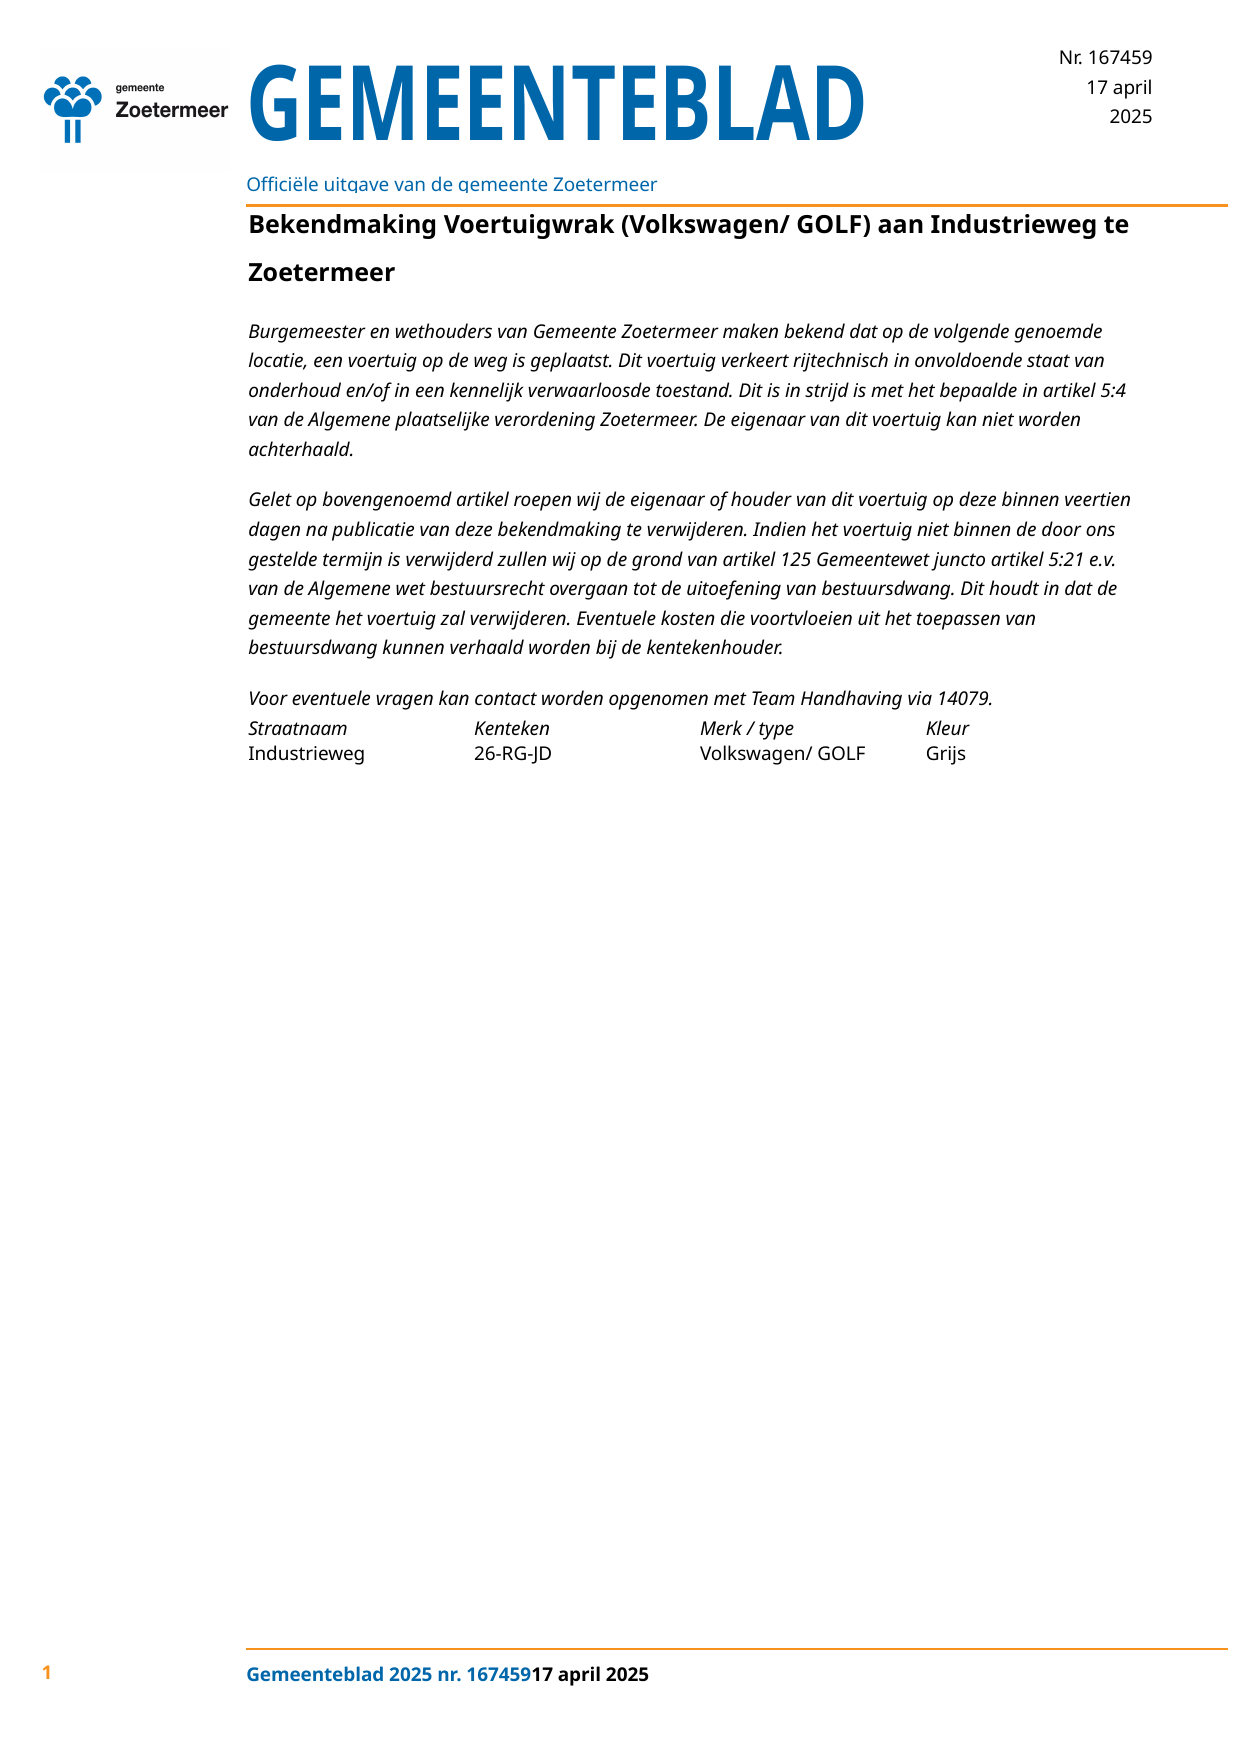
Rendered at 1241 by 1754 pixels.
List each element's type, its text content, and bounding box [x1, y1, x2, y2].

table_header Kleur [926, 715, 1152, 740]
text Voor eventuele vragen kan contact worden opgenomen met Team Handhaving via 14079. [248, 685, 1152, 711]
table_header Merk / type [700, 715, 926, 740]
table_cell Industrieweg [248, 740, 474, 766]
table_cell 26-RG-JD [474, 740, 700, 766]
table_header Kenteken [474, 715, 700, 740]
picture [41, 47, 231, 172]
table_cell Grijs [926, 740, 1152, 766]
text Burgemeester en wethouders van Gemeente Zoetermeer maken bekend dat op de volgende genoemde locatie, een voertuig op de weg is geplaatst. Dit voertuig verkeert rijtechnisch in onvoldoende staat van onderhoud en/of in een kennelijk verwaarloosde toestand. Dit is in strijd is met het bepaalde in artikel 5:4 van de Algemene plaatselijke verordening Zoetermeer. De eigenaar van dit voertuig kan niet worden achterhaald. [248, 318, 1152, 462]
table_header Straatnaam [248, 715, 474, 740]
text Gelet op bovengenoemd artikel roepen wij de eigenaar of houder van dit voertuig op deze binnen veertien dagen na publicatie van deze bekendmaking te verwijderen. Indien het voertuig niet binnen de door ons gestelde termijn is verwijderd zullen wij op de grond van artikel 125 Gemeentewet juncto artikel 5:21 e.v. van de Algemene wet bestuursrecht overgaan tot de uitoefening van bestuursdwang. Dit houdt in dat de gemeente het voertuig zal verwijderen. Eventuele kosten die voortvloeien uit het toepassen van bestuursdwang kunnen verhaald worden bij de kentekenhouder. [248, 487, 1152, 660]
table_cell Volkswagen/ GOLF [700, 740, 926, 766]
text Bekendmaking Voertuigwrak (Volkswagen/ GOLF) aan Industrieweg te Zoetermeer [248, 207, 1152, 288]
